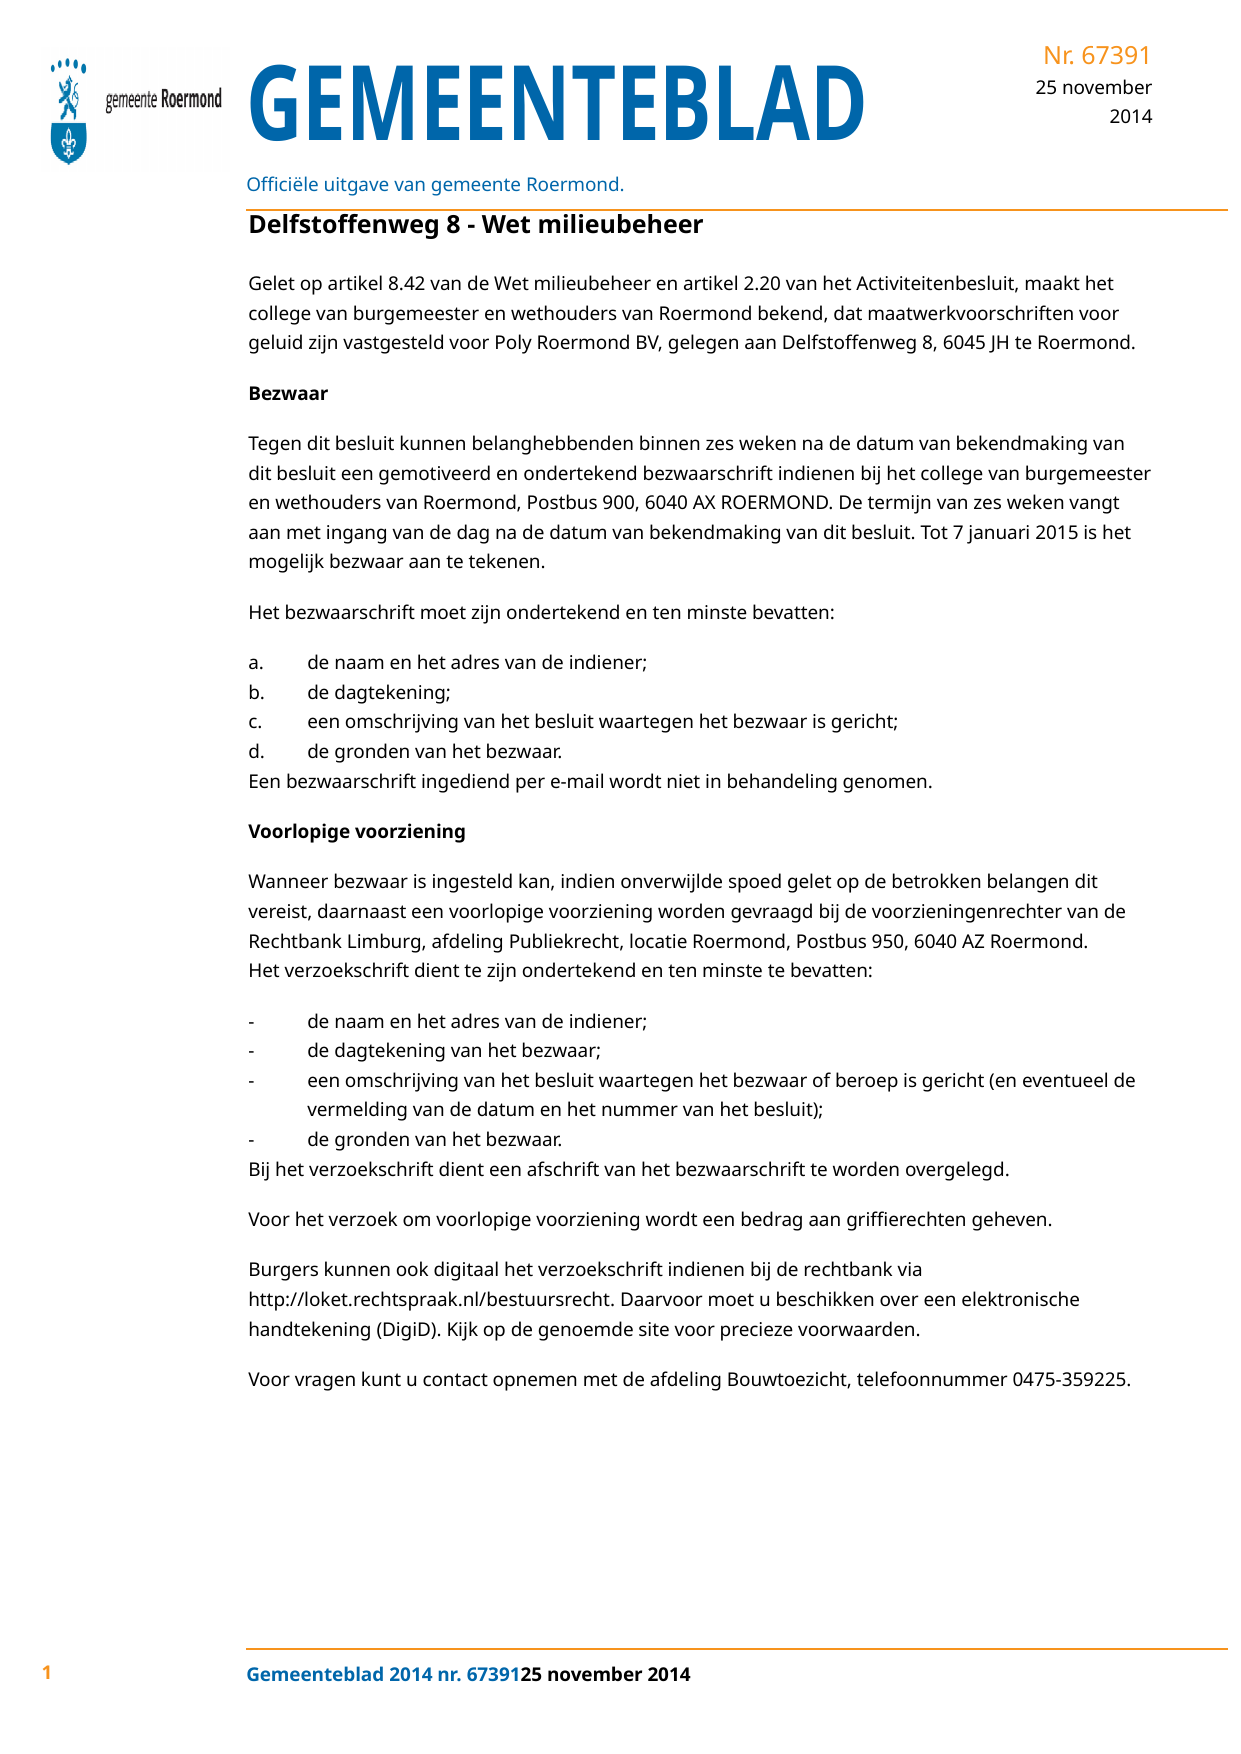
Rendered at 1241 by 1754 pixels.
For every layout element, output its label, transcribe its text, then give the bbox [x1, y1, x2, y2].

text Delfstoffenweg 8 - Wet milieubeheer [248, 211, 1152, 241]
list een omschrijving van het besluit waartegen het bezwaar is gericht; [248, 709, 1152, 734]
list een omschrijving van het besluit waartegen het bezwaar of beroep is gericht (en eventueel de vermelding van de datum en het nummer van het besluit); [248, 1067, 1152, 1122]
text Voorlopige voorziening [248, 818, 1152, 844]
text Bij het verzoekschrift dient een afschrift van het bezwaarschrift te worden overgelegd. [248, 1156, 1152, 1181]
list de naam en het adres van de indiener; [248, 649, 1152, 675]
list de naam en het adres van de indiener; [248, 1008, 1152, 1033]
list de gronden van het bezwaar. [248, 1126, 1152, 1152]
list de gronden van het bezwaar. [248, 738, 1152, 764]
text Burgers kunnen ook digitaal het verzoekschrift indienen bij de rechtbank via http://loket.rechtspraak.nl/bestuursrecht. Daarvoor moet u beschikken over een elektronische handtekening (DigiD). Kijk op de genoemde site voor precieze voorwaarden. [248, 1257, 1152, 1341]
text Gelet op artikel 8.42 van de Wet milieubeheer en artikel 2.20 van het Activiteitenbesluit, maakt het college van burgemeester en wethouders van Roermond bekend, dat maatwerkvoorschriften voor geluid zijn vastgesteld voor Poly Roermond BV, gelegen aan Delfstoffenweg 8, 6045 JH te Roermond. [248, 270, 1152, 355]
text Een bezwaarschrift ingediend per e-mail wordt niet in behandeling genomen. [248, 768, 1152, 793]
list de dagtekening; [248, 679, 1152, 705]
text Wanneer bezwaar is ingesteld kan, indien onverwijlde spoed gelet op de betrokken belangen dit vereist, daarnaast een voorlopige voorziening worden gevraagd bij de voorzieningenrechter van de Rechtbank Limburg, afdeling Publiekrecht, locatie Roermond, Postbus 950, 6040 AZ Roermond. Het verzoekschrift dient te zijn ondertekend en ten minste te bevatten: [248, 869, 1152, 983]
text Het bezwaarschrift moet zijn ondertekend en ten minste bevatten: [248, 599, 1152, 625]
text Voor vragen kunt u contact opnemen met de afdeling Bouwtoezicht, telefoonnummer 0475-359225. [248, 1366, 1152, 1392]
list de dagtekening van het bezwaar; [248, 1037, 1152, 1063]
text Tegen dit besluit kunnen belanghebbenden binnen zes weken na de datum van bekendmaking van dit besluit een gemotiveerd en ondertekend bezwaarschrift indienen bij het college van burgemeester en wethouders van Roermond, Postbus 900, 6040 AX ROERMOND. De termijn van zes weken vangt aan met ingang van de dag na de datum van bekendmaking van dit besluit. Tot 7 januari 2015 is het mogelijk bezwaar aan te tekenen. [248, 430, 1152, 574]
text Bezwaar [248, 380, 1152, 406]
text Voor het verzoek om voorlopige voorziening wordt een bedrag aan griffierechten geheven. [248, 1206, 1152, 1232]
picture [41, 47, 231, 172]
